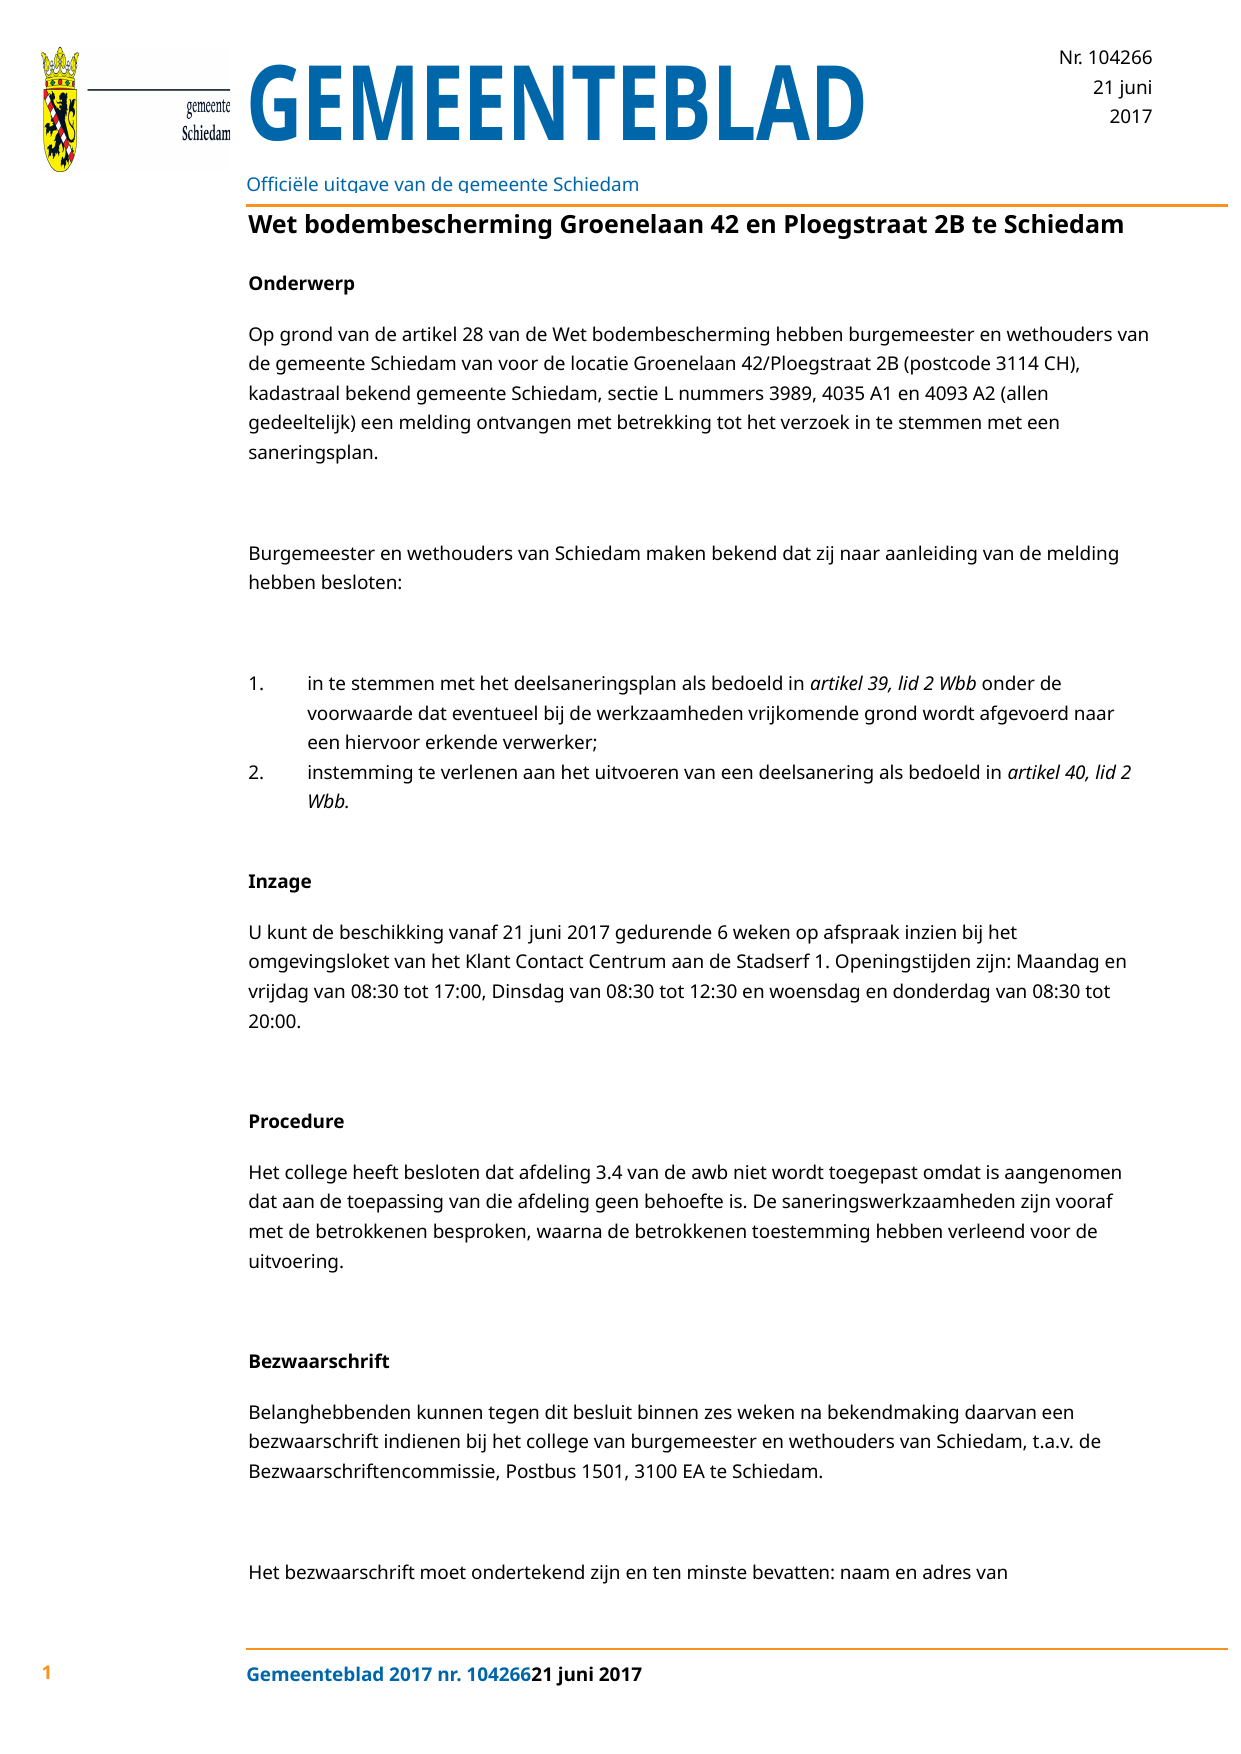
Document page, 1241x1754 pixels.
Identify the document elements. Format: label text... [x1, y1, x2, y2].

text Het college heeft besloten dat afdeling 3.4 van de awb niet wordt toegepast omdat is aangenomen dat aan de toepassing van die afdeling geen behoefte is. De saneringswerkzaamheden zijn vooraf met de betrokkenen besproken, waarna de betrokkenen toestemming hebben verleend voor de uitvoering. [248, 1159, 1152, 1273]
text Op grond van de artikel 28 van de Wet bodembescherming hebben burgemeester en wethouders van de gemeente Schiedam van voor de locatie Groenelaan 42/Ploegstraat 2B (postcode 3114 CH), kadastraal bekend gemeente Schiedam, sectie L nummers 3989, 4035 A1 en 4093 A2 (allen gedeeltelijk) een melding ontvangen met betrekking tot het verzoek in te stemmen met een saneringsplan. [248, 321, 1152, 465]
text Bezwaarschrift [248, 1349, 1152, 1374]
list instemming te verlenen aan het uitvoeren van een deelsanering als bedoeld in artikel 40, lid 2 Wbb. [248, 759, 1152, 814]
text Wet bodembescherming Groenelaan 42 en Ploegstraat 2B te Schiedam [248, 207, 1152, 241]
text Belanghebbenden kunnen tegen dit besluit binnen zes weken na bekendmaking daarvan een bezwaarschrift indienen bij het college van burgemeester en wethouders van Schiedam, t.a.v. de Bezwaarschriftencommissie, Postbus 1501, 3100 EA te Schiedam. [248, 1399, 1152, 1484]
text Inzage [248, 869, 1152, 894]
list in te stemmen met het deelsaneringsplan als bedoeld in artikel 39, lid 2 Wbb onder de voorwaarde dat eventueel bij de werkzaamheden vrijkomende grond wordt afgevoerd naar een hiervoor erkende verwerker; [248, 670, 1152, 755]
text Onderwerp [248, 270, 1152, 296]
picture [41, 47, 231, 172]
text Burgemeester en wethouders van Schiedam maken bekend dat zij naar aanleiding van de melding hebben besloten: [248, 540, 1152, 595]
text Procedure [248, 1109, 1152, 1134]
text Het bezwaarschrift moet ondertekend zijn en ten minste bevatten: naam en adres van [248, 1559, 1152, 1585]
text U kunt de beschikking vanaf 21 juni 2017 gedurende 6 weken op afspraak inzien bij het omgevingsloket van het Klant Contact Centrum aan de Stadserf 1. Openingstijden zijn: Maandag en vrijdag van 08:30 tot 17:00, Dinsdag van 08:30 tot 12:30 en woensdag en donderdag van 08:30 tot 20:00. [248, 919, 1152, 1033]
